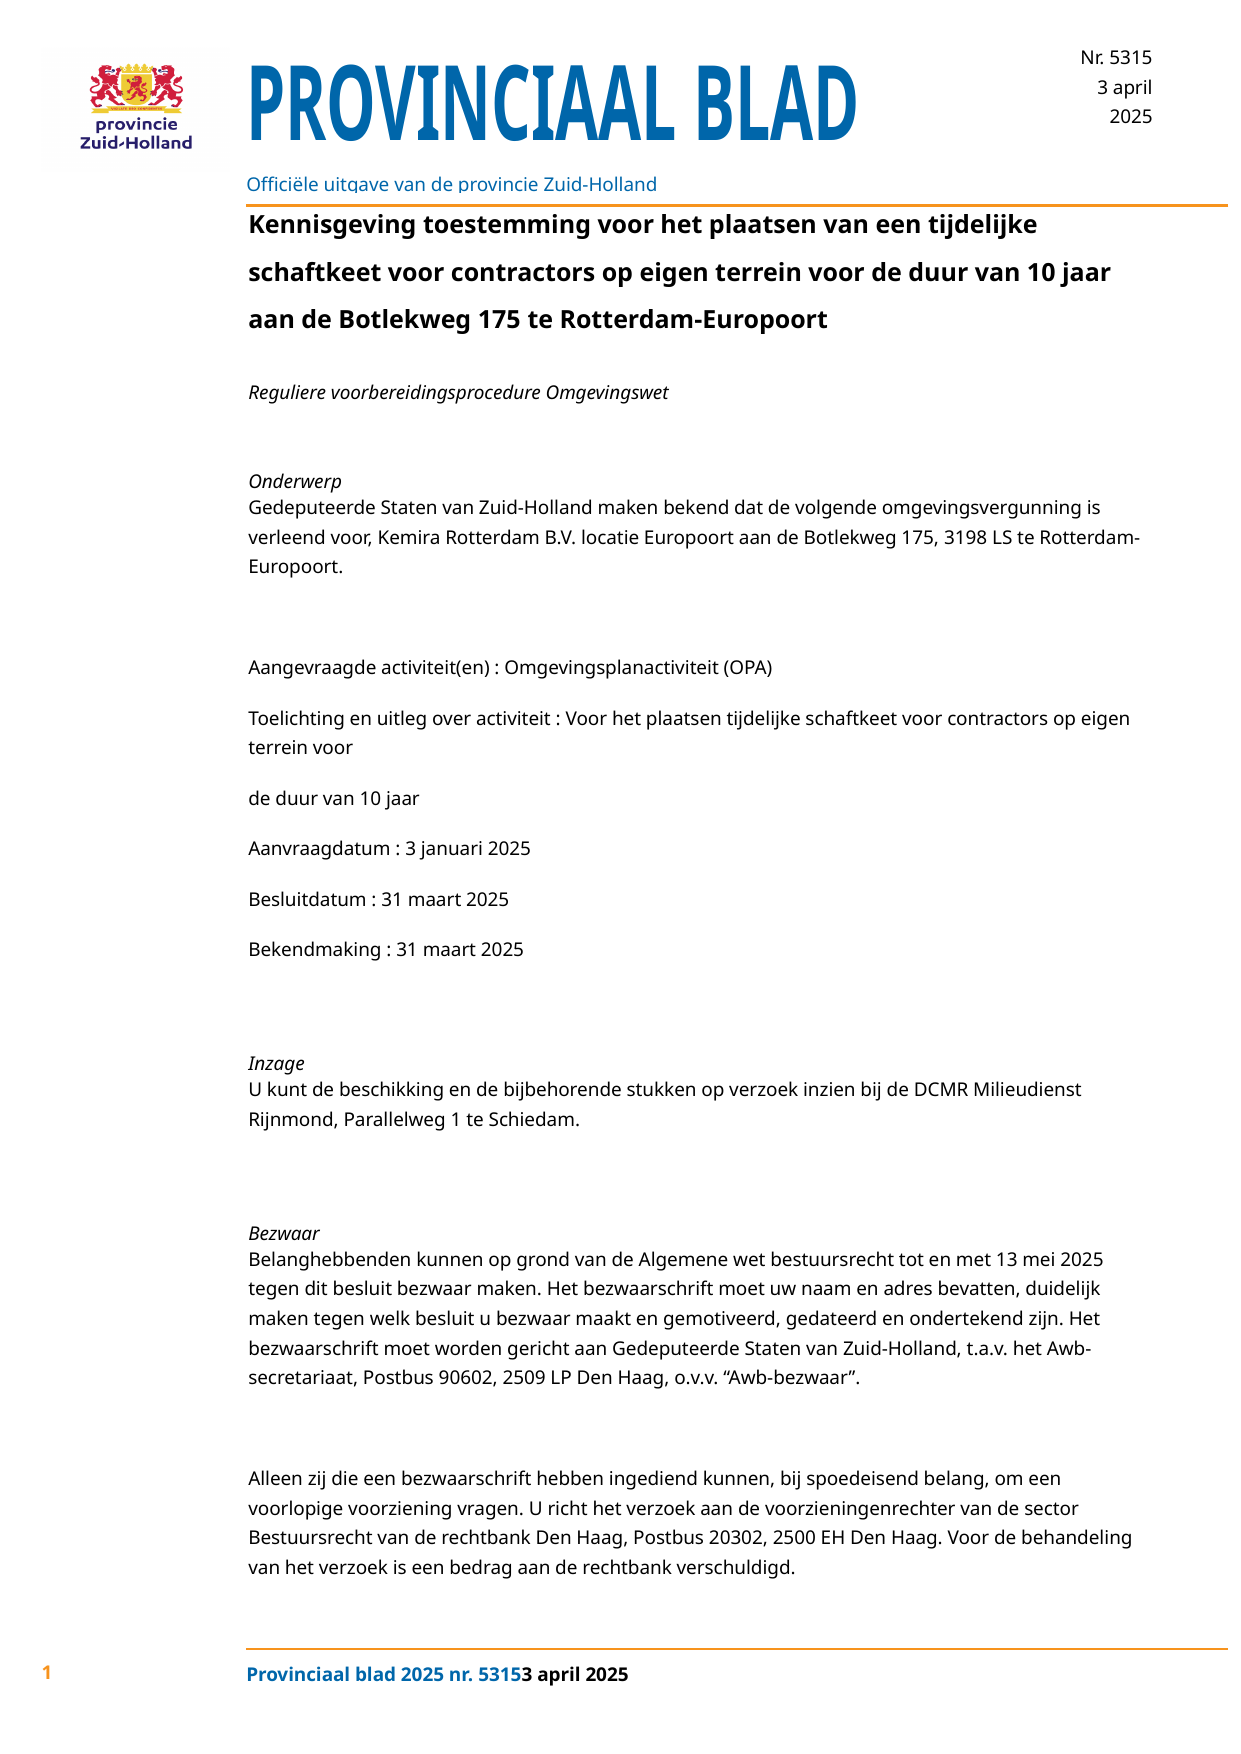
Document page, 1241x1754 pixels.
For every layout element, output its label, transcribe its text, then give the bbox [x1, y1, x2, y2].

text Bekendmaking : 31 maart 2025 [248, 936, 1152, 962]
text Inzage [248, 1051, 1152, 1076]
text de duur van 10 jaar [248, 785, 1152, 811]
text Onderwerp [248, 469, 1152, 494]
text Toelichting en uitleg over activiteit : Voor het plaatsen tijdelijke schaftkeet voor contractors op eigen terrein voor [248, 705, 1152, 760]
text Kennisgeving toestemming voor het plaatsen van een tijdelijke schaftkeet voor contractors op eigen terrein voor de duur van 10 jaar aan de Botlekweg 175 te Rotterdam-Europoort [248, 207, 1152, 336]
text Besluitdatum : 31 maart 2025 [248, 886, 1152, 911]
text Gedeputeerde Staten van Zuid-Holland maken bekend dat de volgende omgevingsvergunning is verleend voor, Kemira Rotterdam B.V. locatie Europoort aan de Botlekweg 175, 3198 LS te Rotterdam-Europoort. [248, 494, 1152, 579]
text Bezwaar [248, 1220, 1152, 1246]
picture [41, 47, 231, 172]
text Aanvraagdatum : 3 januari 2025 [248, 835, 1152, 861]
text Belanghebbenden kunnen op grond van de Algemene wet bestuursrecht tot en met 13 mei 2025 tegen dit besluit bezwaar maken. Het bezwaarschrift moet uw naam en adres bevatten, duidelijk maken tegen welk besluit u bezwaar maakt en gemotiveerd, gedateerd en ondertekend zijn. Het bezwaarschrift moet worden gericht aan Gedeputeerde Staten van Zuid-Holland, t.a.v. het Awb-secretariaat, Postbus 90602, 2509 LP Den Haag, o.v.v. “Awb-bezwaar”. [248, 1246, 1152, 1390]
text Reguliere voorbereidingsprocedure Omgevingswet [248, 379, 1152, 405]
text U kunt de beschikking en de bijbehorende stukken op verzoek inzien bij de DCMR Milieudienst Rijnmond, Parallelweg 1 te Schiedam. [248, 1076, 1152, 1132]
text Aangevraagde activiteit(en) : Omgevingsplanactiviteit (OPA) [248, 654, 1152, 680]
text Alleen zij die een bezwaarschrift hebben ingediend kunnen, bij spoedeisend belang, om een voorlopige voorziening vragen. U richt het verzoek aan de voorzieningenrechter van de sector Bestuursrecht van de rechtbank Den Haag, Postbus 20302, 2500 EH Den Haag. Voor de behandeling van het verzoek is een bedrag aan de rechtbank verschuldigd. [248, 1465, 1152, 1579]
